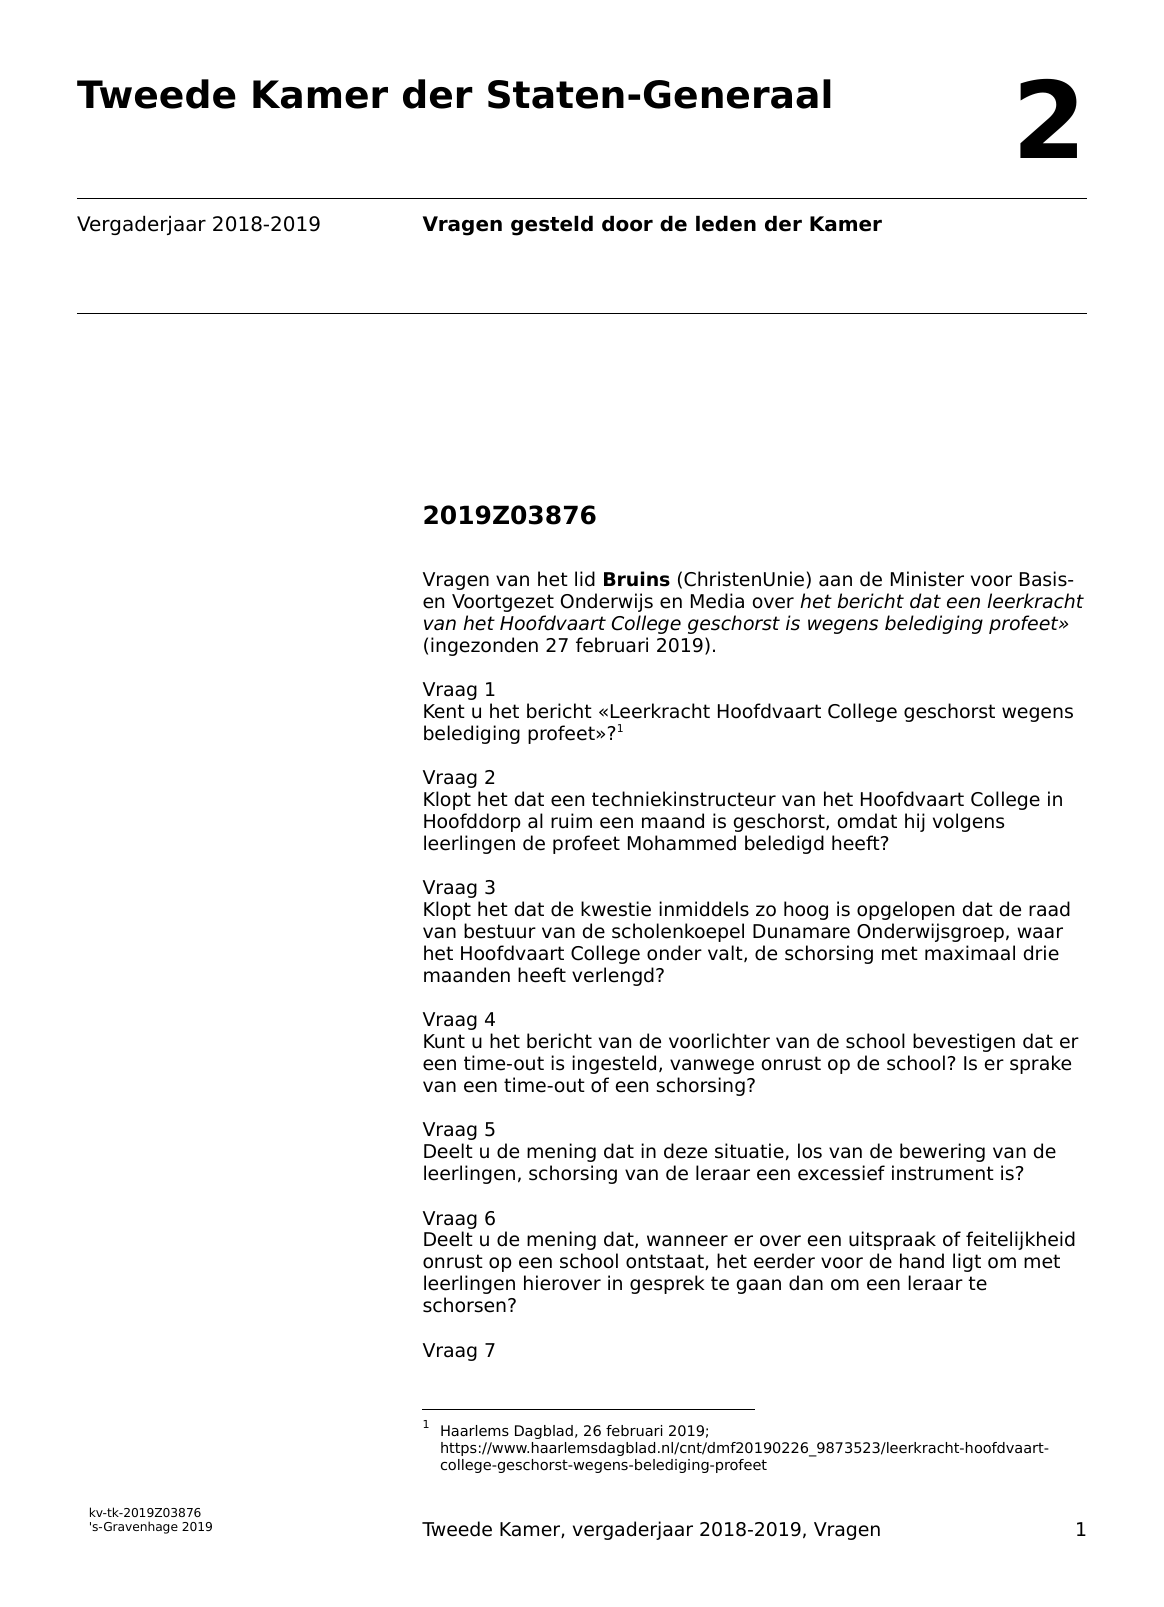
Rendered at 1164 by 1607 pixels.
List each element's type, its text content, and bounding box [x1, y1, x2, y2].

table_cell Vergaderjaar 2018-2019 [77, 199, 422, 313]
text Vraag 1 [422, 679, 1087, 701]
text 2019Z03876 [422, 501, 1087, 531]
text Vraag 4 [422, 1009, 1087, 1031]
text Kent u het bericht «Leerkracht Hoofdvaart College geschorst wegens belediging profeet»? [422, 701, 1087, 745]
text kv-tk-2019Z03876 [88, 1506, 323, 1520]
text Vraag 6 [422, 1207, 1087, 1229]
text Haarlems Dagblad, 26 februari 2019; https://www.haarlemsdagblad.nl/cnt/dmf20190226_9873523/leerkracht-hoofdvaart-college-geschorst-wegens-belediging-profeet [422, 1418, 1087, 1474]
text 's-Gravenhage 2019 [88, 1520, 323, 1534]
text Vragen van het lid Bruins (ChristenUnie) aan de Minister voor Basis- en Voortgezet Onderwijs en Media over het bericht dat een leerkracht van het Hoofdvaart College geschorst is wegens belediging profeet» (ingezonden 27 februari 2019). [422, 569, 1087, 657]
text Klopt het dat de kwestie inmiddels zo hoog is opgelopen dat de raad van bestuur van de scholenkoepel Dunamare Onderwijsgroep, waar het Hoofdvaart College onder valt, de schorsing met maximaal drie maanden heeft verlengd? [422, 899, 1087, 987]
table_header Tweede Kamer der Staten-Generaal [77, 59, 886, 198]
text Vraag 5 [422, 1119, 1087, 1141]
text Kunt u het bericht van de voorlichter van de school bevestigen dat er een time-out is ingesteld, vanwege onrust op de school? Is er sprake van een time-out of een schorsing? [422, 1031, 1087, 1097]
text Vraag 7 [422, 1339, 1087, 1361]
text Vraag 3 [422, 877, 1087, 899]
text Deelt u de mening dat, wanneer er over een uitspraak of feitelijkheid onrust op een school ontstaat, het eerder voor de hand ligt om met leerlingen hierover in gesprek te gaan dan om een leraar te schorsen? [422, 1229, 1087, 1317]
text Deelt u de mening dat in deze situatie, los van de bewering van de leerlingen, schorsing van de leraar een excessief instrument is? [422, 1141, 1087, 1185]
table_header 2 [886, 59, 1087, 198]
text Klopt het dat een techniekinstructeur van het Hoofdvaart College in Hoofddorp al ruim een maand is geschorst, omdat hij volgens leerlingen de profeet Mohammed beledigd heeft? [422, 789, 1087, 855]
text Vraag 2 [422, 767, 1087, 789]
table_cell Vragen gesteld door de leden der Kamer [422, 199, 1087, 313]
